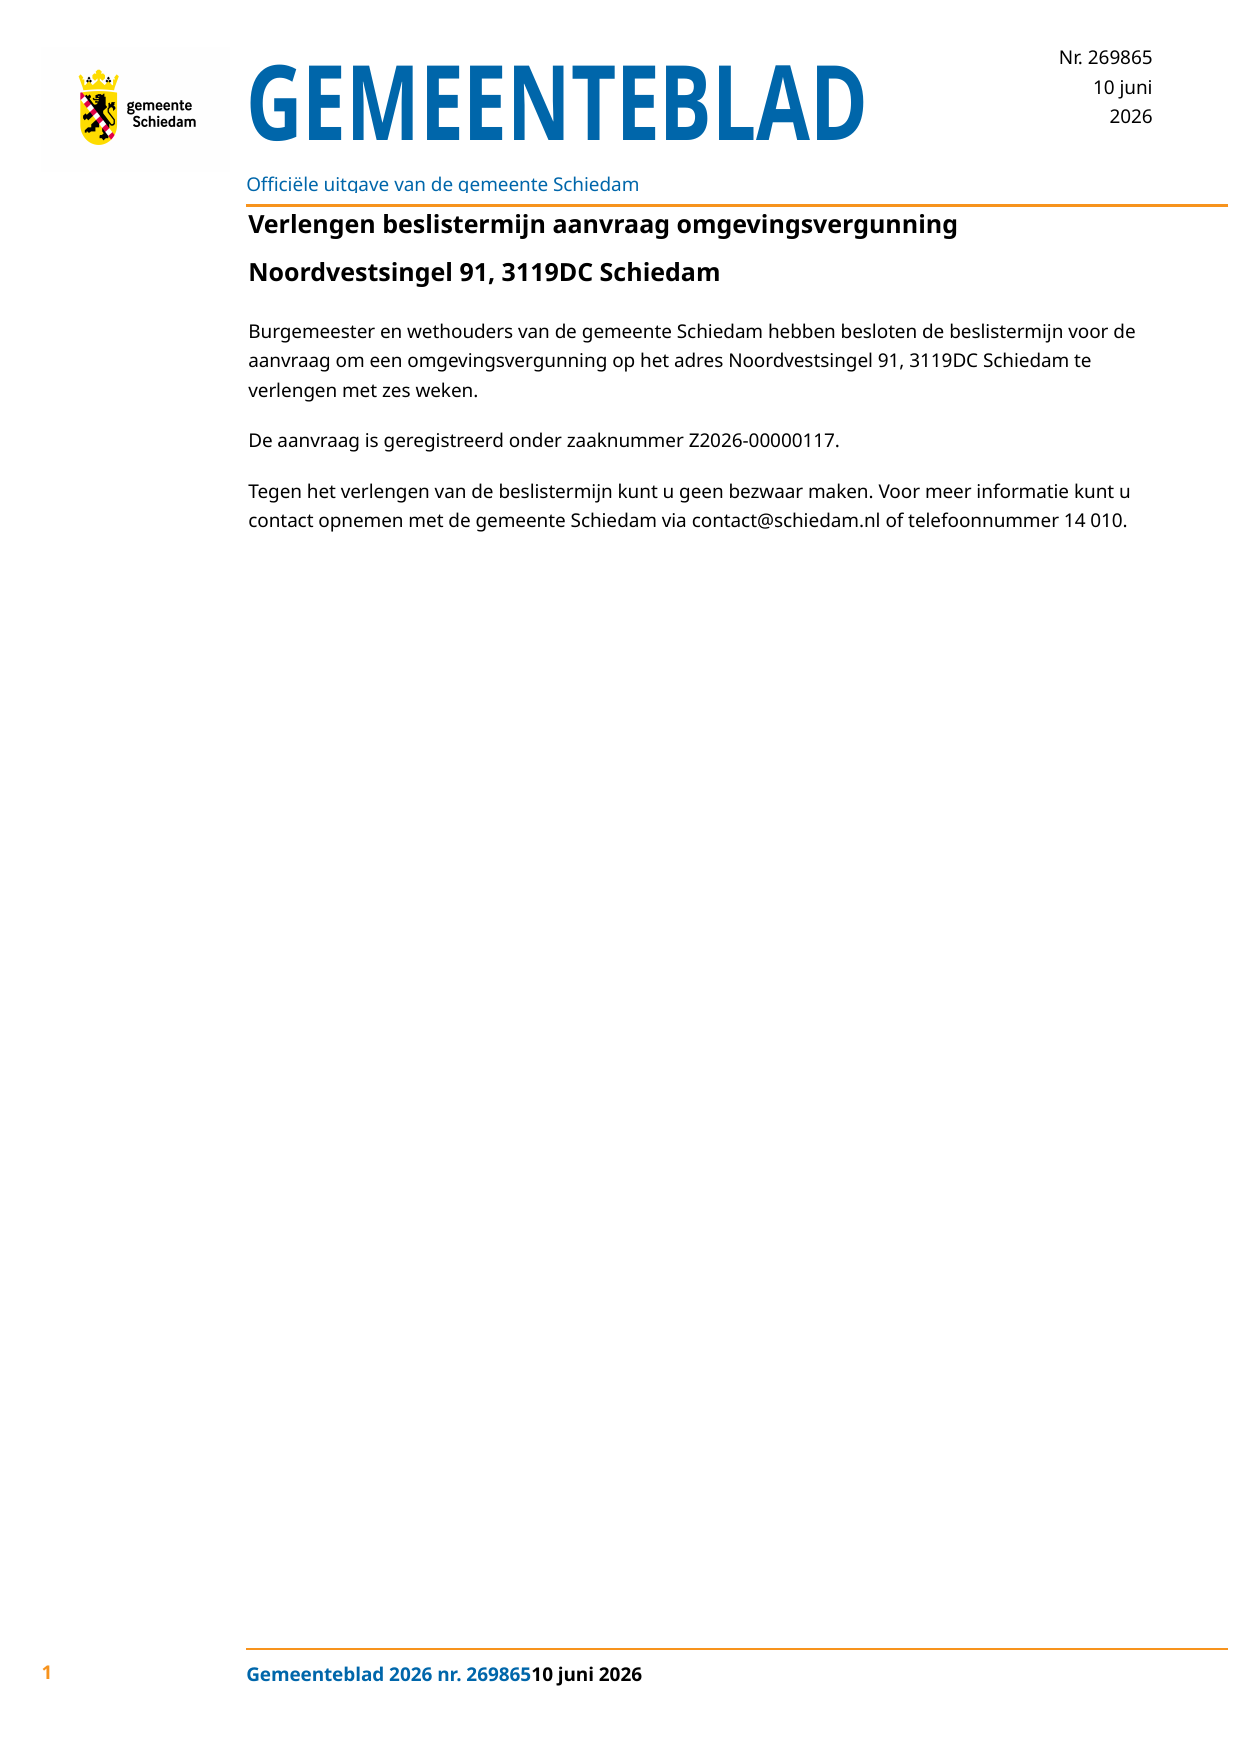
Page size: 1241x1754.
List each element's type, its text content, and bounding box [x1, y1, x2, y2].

picture [41, 47, 231, 172]
text De aanvraag is geregistreerd onder zaaknummer Z2026-00000117. [248, 427, 1152, 453]
text Tegen het verlengen van de beslistermijn kunt u geen bezwaar maken. Voor meer informatie kunt u contact opnemen met de gemeente Schiedam via contact@schiedam.nl of telefoonnummer 14 010. [248, 478, 1152, 533]
text Burgemeester en wethouders van de gemeente Schiedam hebben besloten de beslistermijn voor de aanvraag om een omgevingsvergunning op het adres Noordvestsingel 91, 3119DC Schiedam te verlengen met zes weken. [248, 318, 1152, 403]
text Verlengen beslistermijn aanvraag omgevingsvergunning Noordvestsingel 91, 3119DC Schiedam [248, 207, 1152, 288]
